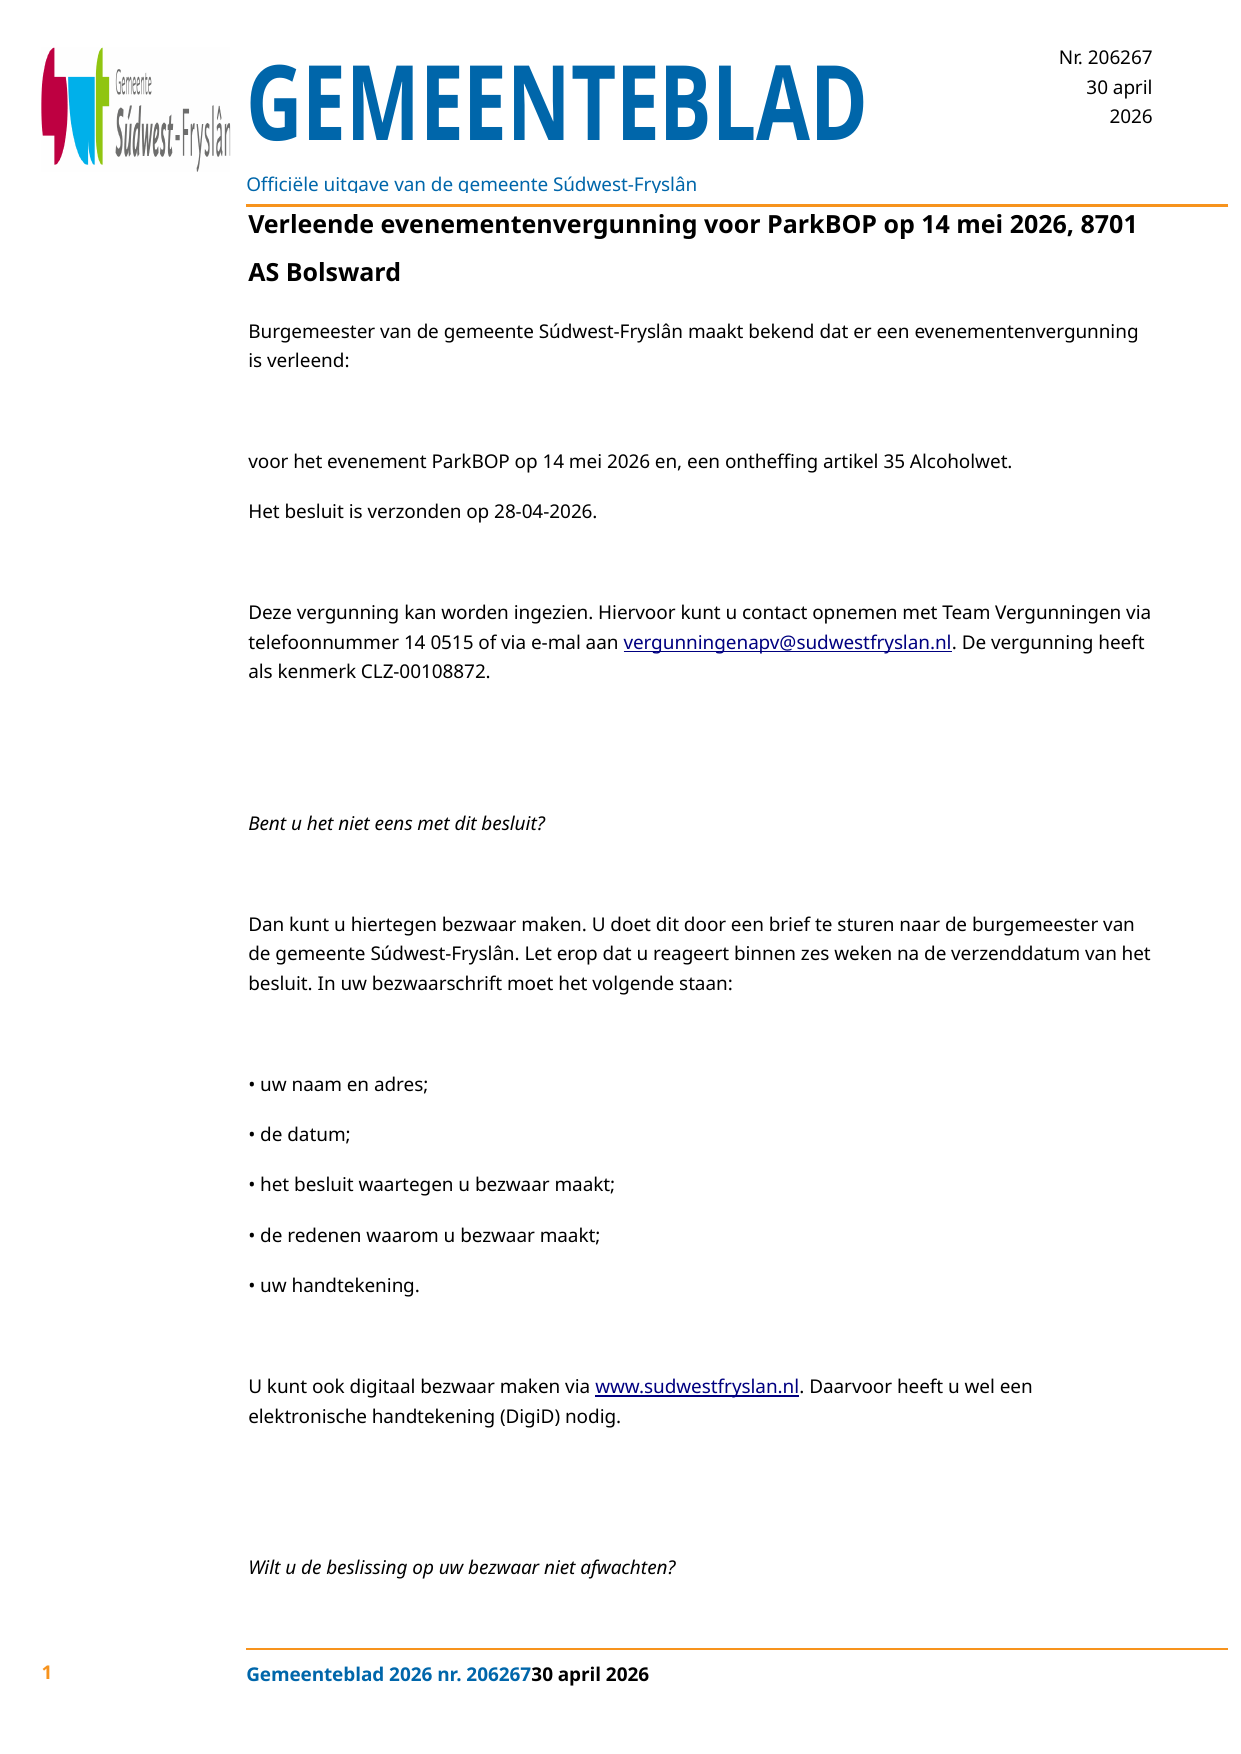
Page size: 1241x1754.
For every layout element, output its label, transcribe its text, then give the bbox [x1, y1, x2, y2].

picture [41, 47, 231, 172]
text • de datum; [248, 1121, 1152, 1147]
text • de redenen waarom u bezwaar maakt; [248, 1222, 1152, 1248]
text • het besluit waartegen u bezwaar maakt; [248, 1172, 1152, 1197]
text Verleende evenementenvergunning voor ParkBOP op 14 mei 2026, 8701 AS Bolsward [248, 207, 1152, 288]
text U kunt ook digitaal bezwaar maken via www.sudwestfryslan.nl. Daarvoor heeft u wel een elektronische handtekening (DigiD) nodig. [248, 1373, 1152, 1429]
text voor het evenement ParkBOP op 14 mei 2026 en, een ontheffing artikel 35 Alcoholwet. [248, 448, 1152, 474]
text • uw naam en adres; [248, 1071, 1152, 1097]
text • uw handtekening. [248, 1272, 1152, 1298]
text Deze vergunning kan worden ingezien. Hiervoor kunt u contact opnemen met Team Vergunningen via telefoonnummer 14 0515 of via e-mal aan vergunningenapv@sudwestfryslan.nl. De vergunning heeft als kenmerk CLZ-00108872. [248, 599, 1152, 684]
text Burgemeester van de gemeente Súdwest-Fryslân maakt bekend dat er een evenementenvergunning is verleend: [248, 318, 1152, 373]
text Het besluit is verzonden op 28-04-2026. [248, 499, 1152, 524]
text Wilt u de beslissing op uw bezwaar niet afwachten? [248, 1554, 1152, 1580]
text Bent u het niet eens met dit besluit? [248, 810, 1152, 836]
text Dan kunt u hiertegen bezwaar maken. U doet dit door een brief te sturen naar de burgemeester van de gemeente Súdwest-Fryslân. Let erop dat u reageert binnen zes weken na de verzenddatum van het besluit. In uw bezwaarschrift moet het volgende staan: [248, 911, 1152, 996]
